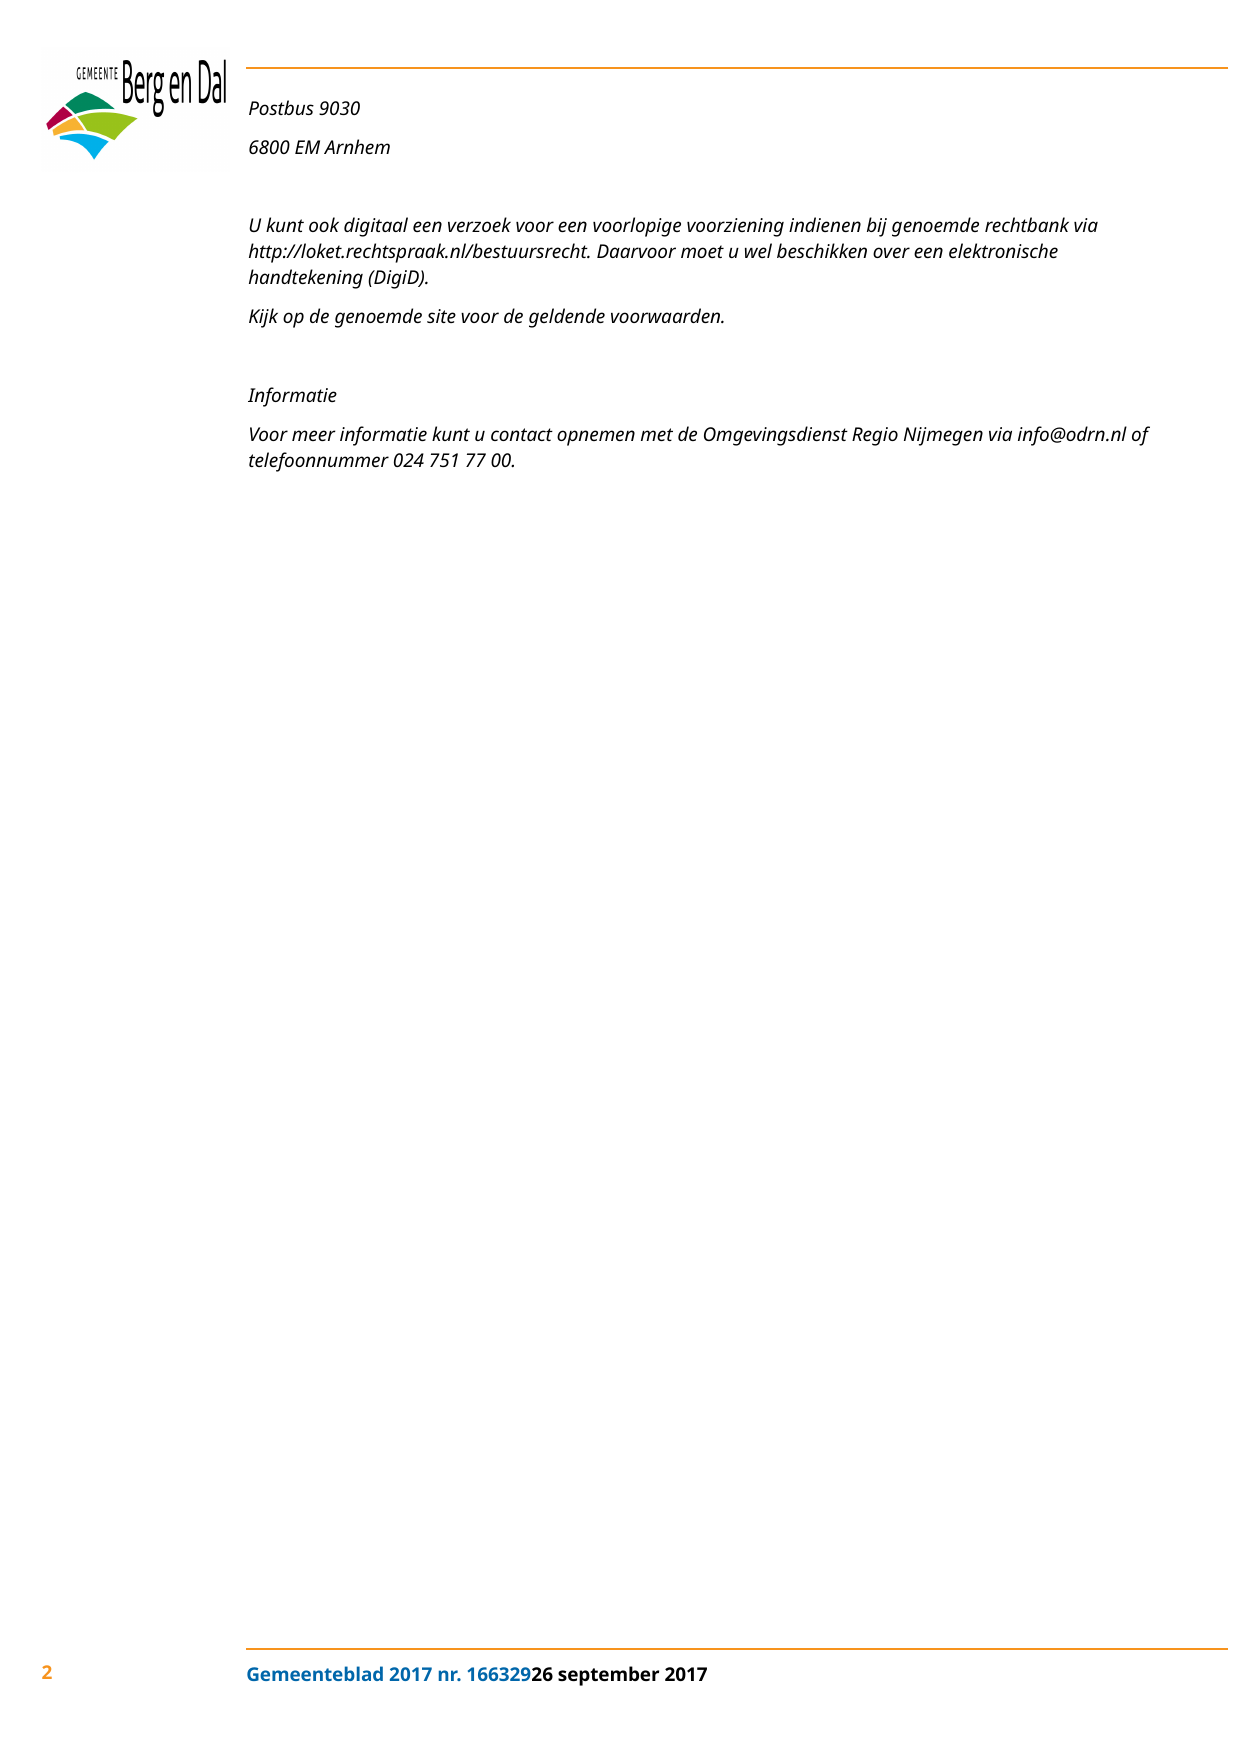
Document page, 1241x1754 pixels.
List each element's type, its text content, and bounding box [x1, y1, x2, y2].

text Postbus 9030 [248, 95, 1152, 121]
text 6800 EM Arnhem [248, 134, 1152, 160]
text Voor meer informatie kunt u contact opnemen met de Omgevingsdienst Regio Nijmegen via info@odrn.nl of telefoonnummer 024 751 77 00. [248, 421, 1152, 473]
picture [41, 47, 231, 172]
text Informatie [248, 382, 1152, 408]
text U kunt ook digitaal een verzoek voor een voorlopige voorziening indienen bij genoemde rechtbank via http://loket.rechtspraak.nl/bestuursrecht. Daarvoor moet u wel beschikken over een elektronische handtekening (DigiD). [248, 213, 1152, 290]
text Kijk op de genoemde site voor de geldende voorwaarden. [248, 303, 1152, 329]
